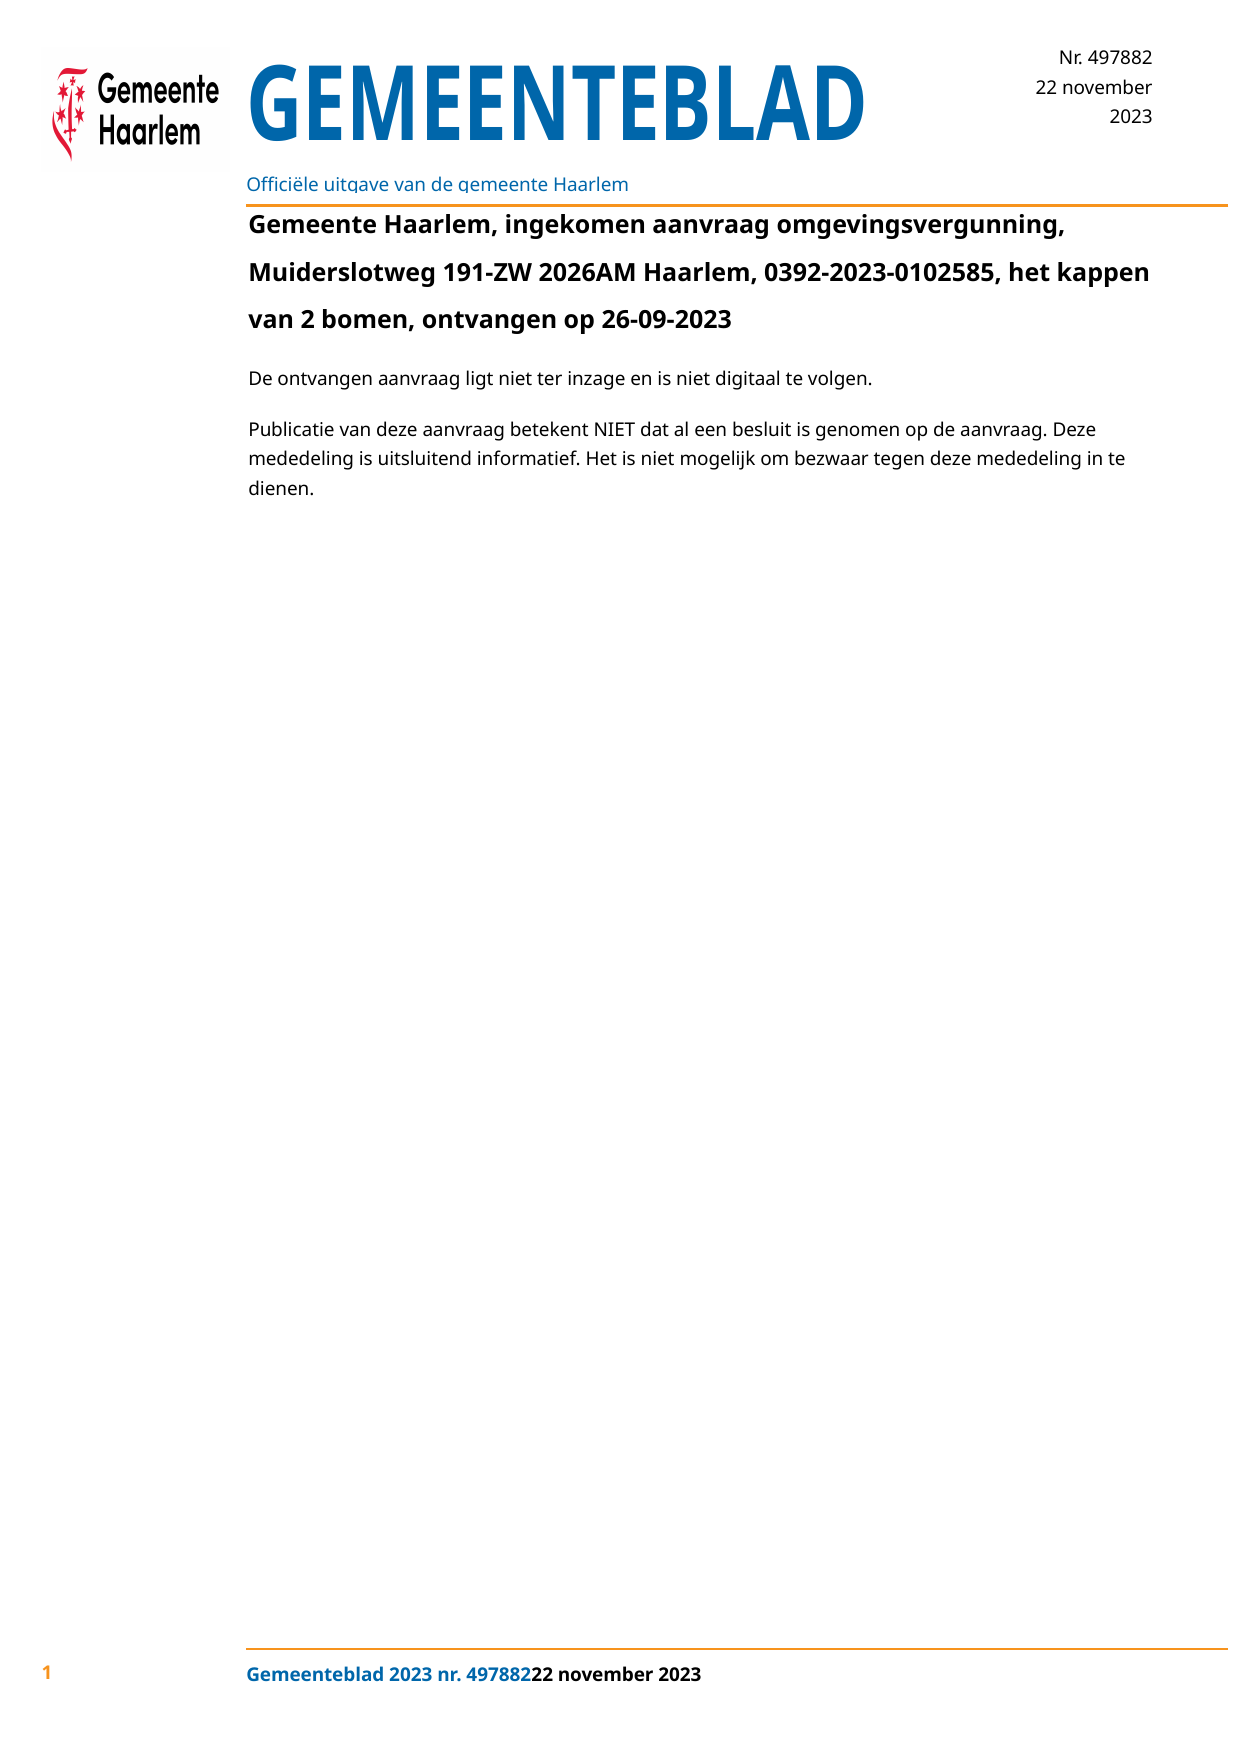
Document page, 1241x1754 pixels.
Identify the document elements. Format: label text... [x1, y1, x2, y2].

text De ontvangen aanvraag ligt niet ter inzage en is niet digitaal te volgen. [248, 366, 1152, 391]
picture [41, 47, 231, 172]
text Publicatie van deze aanvraag betekent NIET dat al een besluit is genomen op de aanvraag. Deze mededeling is uitsluitend informatief. Het is niet mogelijk om bezwaar tegen deze mededeling in te dienen. [248, 416, 1152, 501]
text Gemeente Haarlem, ingekomen aanvraag omgevingsvergunning, Muiderslotweg 191-ZW 2026AM Haarlem, 0392-2023-0102585, het kappen van 2 bomen, ontvangen op 26-09-2023 [248, 207, 1152, 336]
